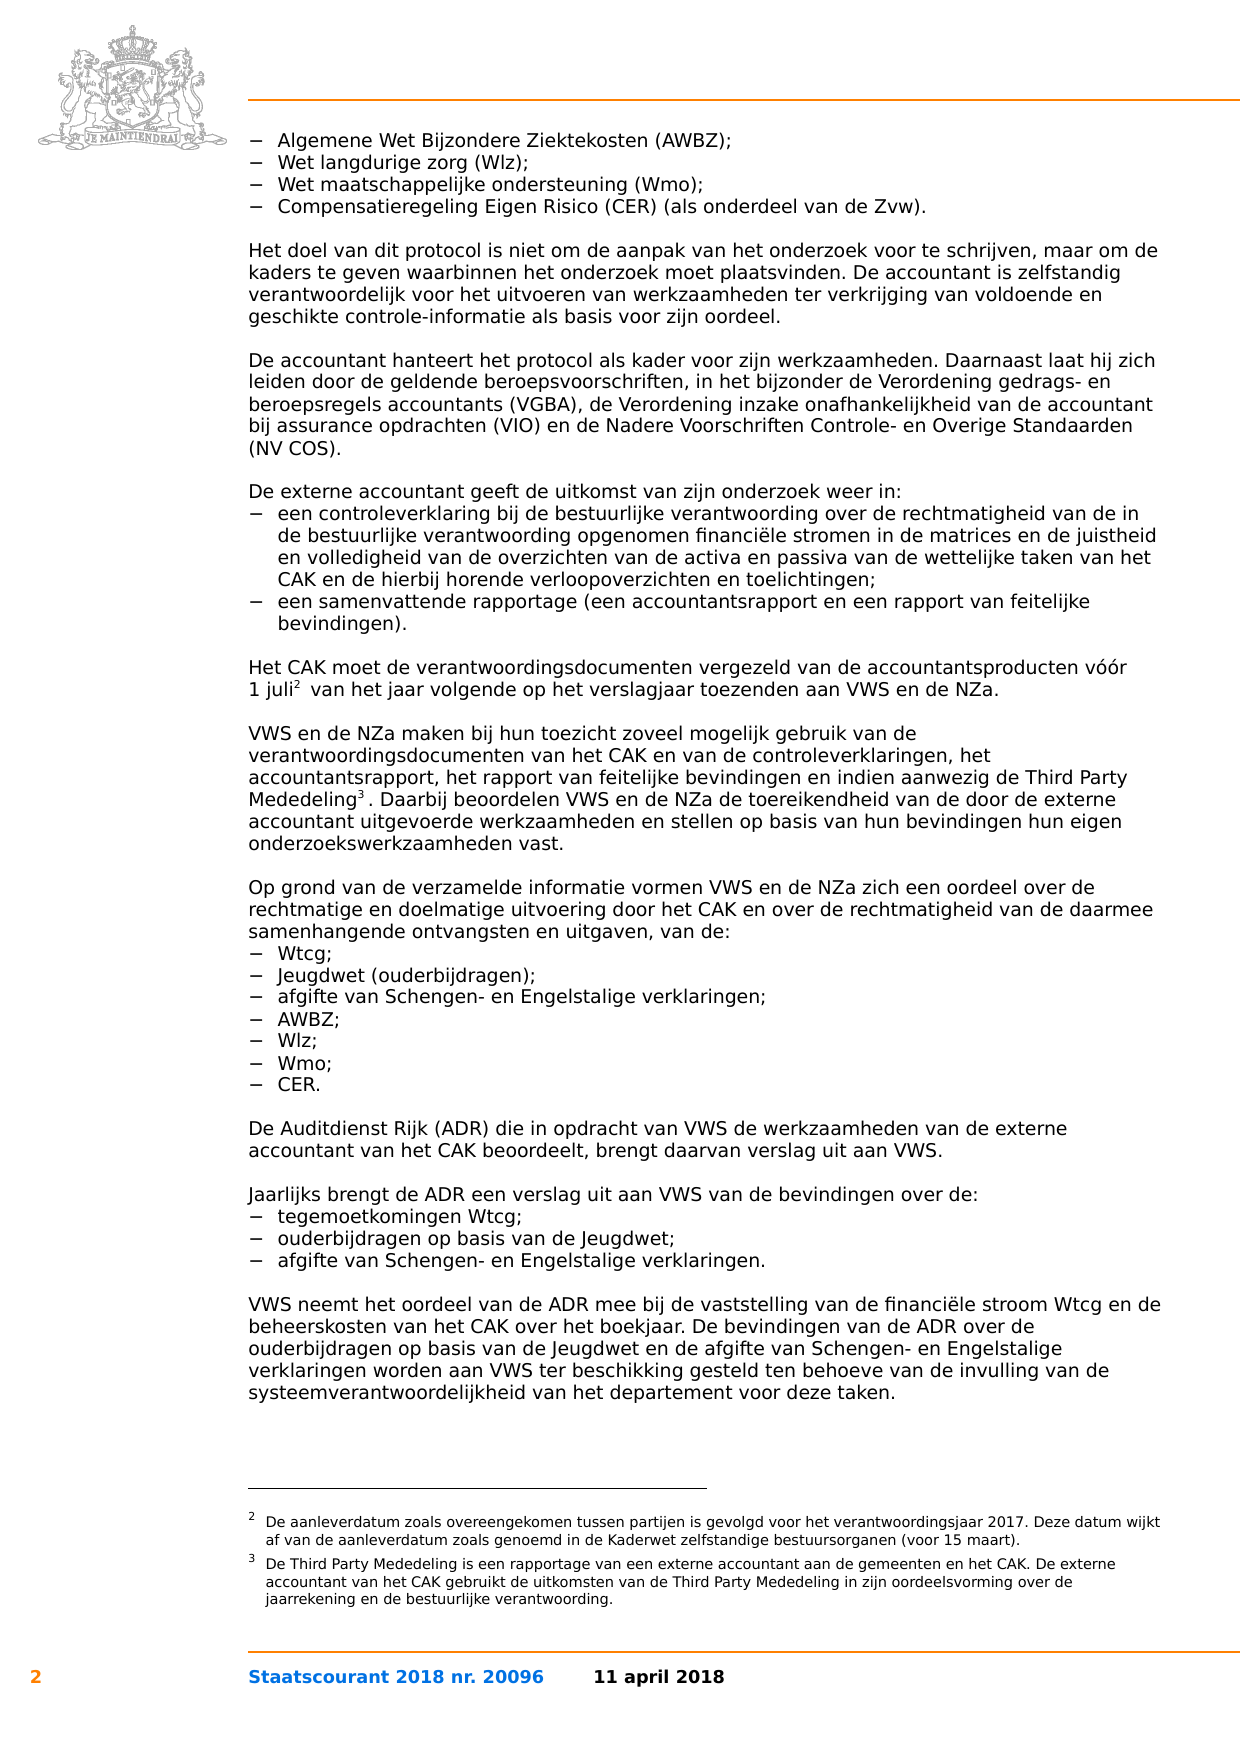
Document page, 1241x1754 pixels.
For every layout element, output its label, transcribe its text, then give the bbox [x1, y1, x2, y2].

text De externe accountant geeft de uitkomst van zijn onderzoek weer in: [248, 481, 1163, 503]
text De accountant hanteert het protocol als kader voor zijn werkzaamheden. Daarnaast laat hij zich leiden door de geldende beroepsvoorschriften, in het bijzonder de Verordening gedrags- en beroepsregels accountants (VGBA), de Verordening inzake onafhankelijkheid van de accountant bij assurance opdrachten (VIO) en de Nadere Voorschriften Controle- en Overige Standaarden (NV COS). [248, 349, 1163, 459]
text De aanleverdatum zoals overeengekomen tussen partijen is gevolgd voor het verantwoordingsjaar 2017. Deze datum wijkt af van de aanleverdatum zoals genoemd in de Kaderwet zelfstandige bestuursorganen (voor 15 maart). [248, 1510, 1163, 1549]
text − Compensatieregeling Eigen Risico (CER) (als onderdeel van de Zvw). [248, 196, 1163, 218]
text − Jeugdwet (ouderbijdragen); [248, 964, 1163, 986]
text − afgifte van Schengen- en Engelstalige verklaringen. [248, 1250, 1163, 1272]
text − afgifte van Schengen- en Engelstalige verklaringen; [248, 986, 1163, 1008]
text Het CAK moet de verantwoordingsdocumenten vergezeld van de accountantsproducten vóór 1 juli van het jaar volgende op het verslagjaar toezenden aan VWS en de NZa. [248, 657, 1163, 701]
text − Algemene Wet Bijzondere Ziektekosten (AWBZ); [248, 130, 1163, 152]
text − Wmo; [248, 1052, 1163, 1074]
text De Auditdienst Rijk (ADR) die in opdracht van VWS de werkzaamheden van de externe accountant van het CAK beoordeelt, brengt daarvan verslag uit aan VWS. [248, 1118, 1163, 1162]
text − Wet langdurige zorg (Wlz); [248, 152, 1163, 174]
text − ouderbijdragen op basis van de Jeugdwet; [248, 1228, 1163, 1250]
text De Third Party Mededeling is een rapportage van een externe accountant aan de gemeenten en het CAK. De externe accountant van het CAK gebruikt de uitkomsten van de Third Party Mededeling in zijn oordeelsvorming over de jaarrekening en de bestuurlijke verantwoording. [248, 1552, 1163, 1608]
text − een controleverklaring bij de bestuurlijke verantwoording over de rechtmatigheid van de in de bestuurlijke verantwoording opgenomen financiële stromen in de matrices en de juistheid en volledigheid van de overzichten van de activa en passiva van de wettelijke taken van het CAK en de hierbij horende verloopoverzichten en toelichtingen; [248, 503, 1163, 591]
text − CER. [248, 1074, 1163, 1096]
text − Wet maatschappelijke ondersteuning (Wmo); [248, 174, 1163, 196]
text Op grond van de verzamelde informatie vormen VWS en de NZa zich een oordeel over de rechtmatige en doelmatige uitvoering door het CAK en over de rechtmatigheid van de daarmee samenhangende ontvangsten en uitgaven, van de: [248, 877, 1163, 942]
text − een samenvattende rapportage (een accountantsrapport en een rapport van feitelijke bevindingen). [248, 591, 1163, 635]
text − Wlz; [248, 1030, 1163, 1052]
picture [38, 25, 227, 150]
text − AWBZ; [248, 1008, 1163, 1030]
text Het doel van dit protocol is niet om de aanpak van het onderzoek voor te schrijven, maar om de kaders te geven waarbinnen het onderzoek moet plaatsvinden. De accountant is zelfstandig verantwoordelijk voor het uitvoeren van werkzaamheden ter verkrijging van voldoende en geschikte controle-informatie als basis voor zijn oordeel. [248, 240, 1163, 328]
text VWS en de NZa maken bij hun toezicht zoveel mogelijk gebruik van de verantwoordingsdocumenten van het CAK en van de controleverklaringen, het accountantsrapport, het rapport van feitelijke bevindingen en indien aanwezig de Third Party Mededeling. Daarbij beoordelen VWS en de NZa de toereikendheid van de door de externe accountant uitgevoerde werkzaamheden en stellen op basis van hun bevindingen hun eigen onderzoekswerkzaamheden vast. [248, 723, 1163, 855]
text Jaarlijks brengt de ADR een verslag uit aan VWS van de bevindingen over de: [248, 1184, 1163, 1206]
text VWS neemt het oordeel van de ADR mee bij de vaststelling van de financiële stroom Wtcg en de beheerskosten van het CAK over het boekjaar. De bevindingen van de ADR over de ouderbijdragen op basis van de Jeugdwet en de afgifte van Schengen- en Engelstalige verklaringen worden aan VWS ter beschikking gesteld ten behoeve van de invulling van de systeemverantwoordelijkheid van het departement voor deze taken. [248, 1294, 1163, 1404]
text − Wtcg; [248, 942, 1163, 964]
text − tegemoetkomingen Wtcg; [248, 1206, 1163, 1228]
